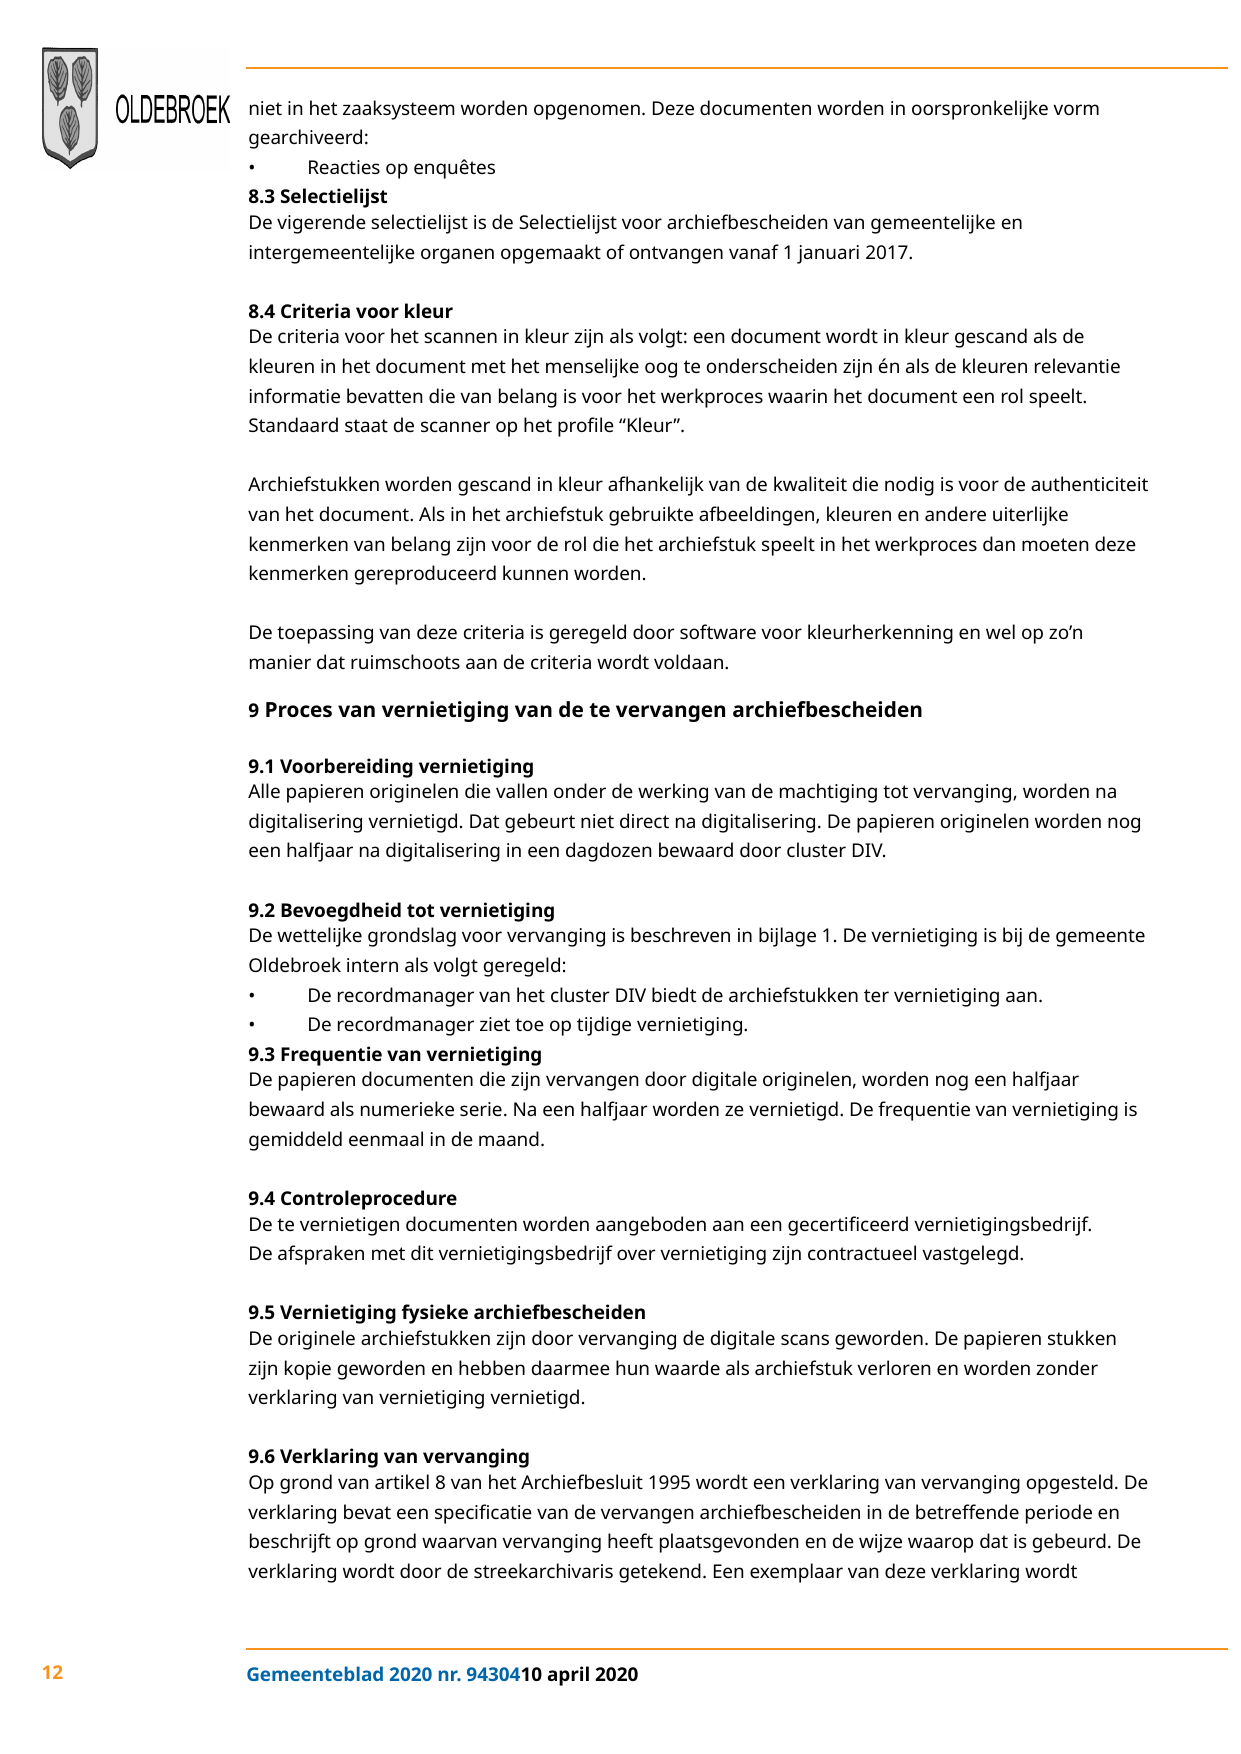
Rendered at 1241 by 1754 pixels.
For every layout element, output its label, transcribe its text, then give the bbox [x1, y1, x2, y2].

text De originele archiefstukken zijn door vervanging de digitale scans geworden. De papieren stukken zijn kopie geworden en hebben daarmee hun waarde als archiefstuk verloren en worden zonder verklaring van vernietiging vernietigd. [248, 1325, 1152, 1410]
text niet in het zaaksysteem worden opgenomen. Deze documenten worden in oorspronkelijke vorm gearchiveerd: [248, 95, 1152, 150]
list Reacties op enquêtes [248, 154, 1152, 180]
text 8.3 Selectielijst [248, 183, 1152, 209]
list De recordmanager van het cluster DIV biedt de archiefstukken ter vernietiging aan. [248, 982, 1152, 1007]
text 9.6 Verklaring van vervanging [248, 1443, 1152, 1469]
text De te vernietigen documenten worden aangeboden aan een gecertificeerd vernietigingsbedrijf. [248, 1211, 1152, 1236]
text 9.5 Vernietiging fysieke archiefbescheiden [248, 1299, 1152, 1325]
text 8.4 Criteria voor kleur [248, 298, 1152, 324]
text De criteria voor het scannen in kleur zijn als volgt: een document wordt in kleur gescand als de kleuren in het document met het menselijke oog te onderscheiden zijn én als de kleuren relevantie informatie bevatten die van belang is voor het werkproces waarin het document een rol speelt. Standaard staat de scanner op het profile “Kleur”. [248, 324, 1152, 438]
text De papieren documenten die zijn vervangen door digitale originelen, worden nog een halfjaar bewaard als numerieke serie. Na een halfjaar worden ze vernietigd. De frequentie van vernietiging is gemiddeld eenmaal in de maand. [248, 1067, 1152, 1152]
text 9.1 Voorbereiding vernietiging [248, 753, 1152, 778]
text Alle papieren originelen die vallen onder de werking van de machtiging tot vervanging, worden na digitalisering vernietigd. Dat gebeurt niet direct na digitalisering. De papieren originelen worden nog een halfjaar na digitalisering in een dagdozen bewaard door cluster DIV. [248, 778, 1152, 863]
text 9 Proces van vernietiging van de te vervangen archiefbescheiden [248, 695, 1152, 723]
text 9.2 Bevoegdheid tot vernietiging [248, 897, 1152, 923]
text De afspraken met dit vernietigingsbedrijf over vernietiging zijn contractueel vastgelegd. [248, 1240, 1152, 1266]
list De recordmanager ziet toe op tijdige vernietiging. [248, 1011, 1152, 1037]
text De toepassing van deze criteria is geregeld door software voor kleurherkenning en wel op zo’n manier dat ruimschoots aan de criteria wordt voldaan. [248, 619, 1152, 675]
text De vigerende selectielijst is de Selectielijst voor archiefbescheiden van gemeentelijke en intergemeentelijke organen opgemaakt of ontvangen vanaf 1 januari 2017. [248, 209, 1152, 264]
text De wettelijke grondslag voor vervanging is beschreven in bijlage 1. De vernietiging is bij de gemeente Oldebroek intern als volgt geregeld: [248, 923, 1152, 978]
picture [41, 47, 231, 172]
text Op grond van artikel 8 van het Archiefbesluit 1995 wordt een verklaring van vervanging opgesteld. De verklaring bevat een specificatie van de vervangen archiefbescheiden in de betreffende periode en beschrijft op grond waarvan vervanging heeft plaatsgevonden en de wijze waarop dat is gebeurd. De verklaring wordt door de streekarchivaris getekend. Een exemplaar van deze verklaring wordt [248, 1469, 1152, 1584]
text Archiefstukken worden gescand in kleur afhankelijk van de kwaliteit die nodig is voor de authenticiteit van het document. Als in het archiefstuk gebruikte afbeeldingen, kleuren en andere uiterlijke kenmerken van belang zijn voor de rol die het archiefstuk speelt in het werkproces dan moeten deze kenmerken gereproduceerd kunnen worden. [248, 472, 1152, 586]
text 9.4 Controleprocedure [248, 1185, 1152, 1211]
text 9.3 Frequentie van vernietiging [248, 1041, 1152, 1067]
